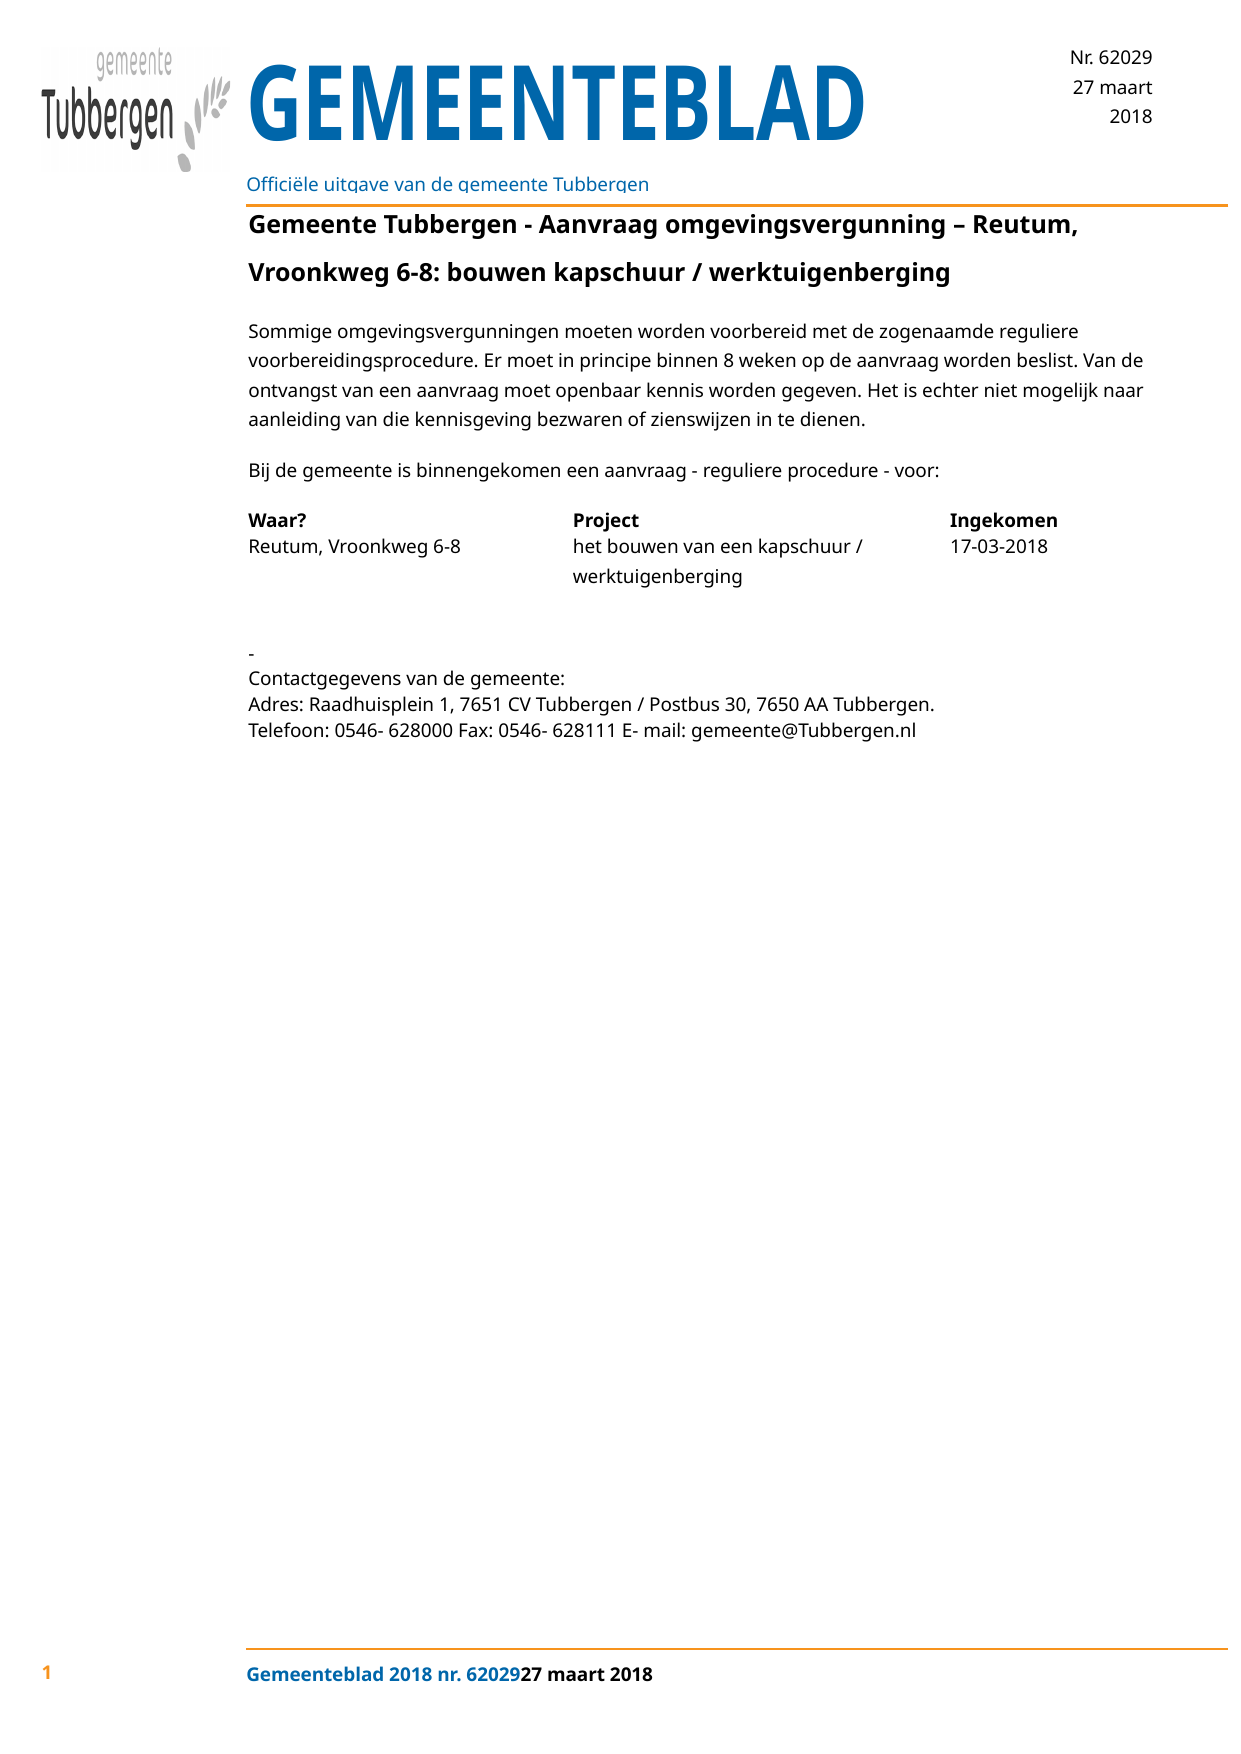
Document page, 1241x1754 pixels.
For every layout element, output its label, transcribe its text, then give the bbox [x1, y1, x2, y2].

text Telefoon: 0546- 628000 Fax: 0546- 628111 E- mail: gemeente@Tubbergen.nl [248, 717, 1152, 743]
text Contactgegevens van de gemeente: [248, 665, 1152, 691]
table_cell 17-03-2018 [950, 533, 1152, 589]
text Bij de gemeente is binnengekomen een aanvraag - reguliere procedure - voor: [248, 457, 1152, 483]
text Gemeente Tubbergen - Aanvraag omgevingsvergunning – Reutum, Vroonkweg 6-8: bouwen kapschuur / werktuigenberging [248, 207, 1152, 288]
text Adres: Raadhuisplein 1, 7651 CV Tubbergen / Postbus 30, 7650 AA Tubbergen. [248, 691, 1152, 717]
table_header Waar? [248, 508, 573, 533]
text Sommige omgevingsvergunningen moeten worden voorbereid met de zogenaamde reguliere voorbereidingsprocedure. Er moet in principe binnen 8 weken op de aanvraag worden beslist. Van de ontvangst van een aanvraag moet openbaar kennis worden gegeven. Het is echter niet mogelijk naar aanleiding van die kennisgeving bezwaren of zienswijzen in te dienen. [248, 318, 1152, 432]
picture [41, 47, 231, 172]
text - [248, 640, 1152, 665]
table_header Ingekomen [950, 508, 1152, 533]
table_cell Reutum, Vroonkweg 6-8 [248, 533, 573, 589]
table_header Project [573, 508, 950, 533]
table_cell het bouwen van een kapschuur / werktuigenberging [573, 533, 950, 589]
